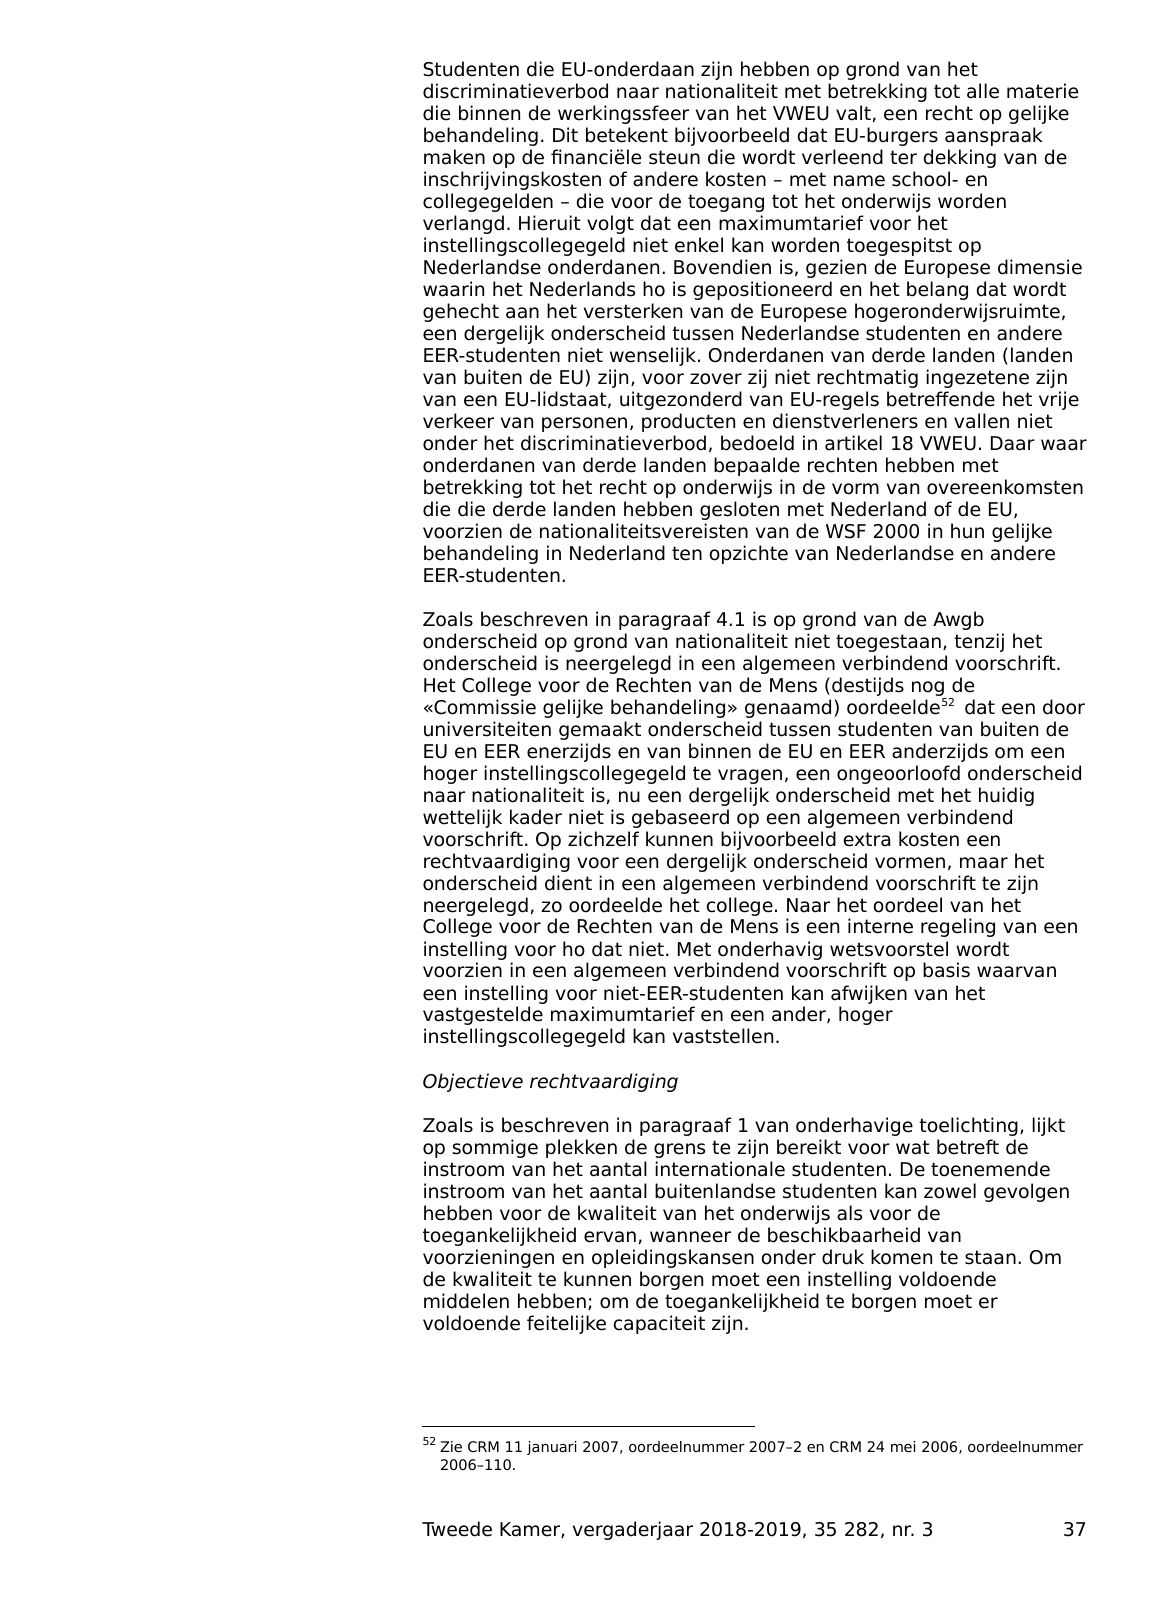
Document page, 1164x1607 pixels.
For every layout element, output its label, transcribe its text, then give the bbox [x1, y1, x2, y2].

text Zoals is beschreven in paragraaf 1 van onderhavige toelichting, lijkt op sommige plekken de grens te zijn bereikt voor wat betreft de instroom van het aantal internationale studenten. De toenemende instroom van het aantal buitenlandse studenten kan zowel gevolgen hebben voor de kwaliteit van het onderwijs als voor de toegankelijkheid ervan, wanneer de beschikbaarheid van voorzieningen en opleidingskansen onder druk komen te staan. Om de kwaliteit te kunnen borgen moet een instelling voldoende middelen hebben; om de toegankelijkheid te borgen moet er voldoende feitelijke capaciteit zijn. [422, 1115, 1087, 1334]
text Zoals beschreven in paragraaf 4.1 is op grond van de Awgb onderscheid op grond van nationaliteit niet toegestaan, tenzij het onderscheid is neergelegd in een algemeen verbindend voorschrift. Het College voor de Rechten van de Mens (destijds nog de «Commissie gelijke behandeling» genaamd) oordeelde dat een door universiteiten gemaakt onderscheid tussen studenten van buiten de EU en EER enerzijds en van binnen de EU en EER anderzijds om een hoger instellingscollegegeld te vragen, een ongeoorloofd onderscheid naar nationaliteit is, nu een dergelijk onderscheid met het huidig wettelijk kader niet is gebaseerd op een algemeen verbindend voorschrift. Op zichzelf kunnen bijvoorbeeld extra kosten een rechtvaardiging voor een dergelijk onderscheid vormen, maar het onderscheid dient in een algemeen verbindend voorschrift te zijn neergelegd, zo oordeelde het college. Naar het oordeel van het College voor de Rechten van de Mens is een interne regeling van een instelling voor ho dat niet. Met onderhavig wetsvoorstel wordt voorzien in een algemeen verbindend voorschrift op basis waarvan een instelling voor niet-EER-studenten kan afwijken van het vastgestelde maximumtarief en een ander, hoger instellingscollegegeld kan vaststellen. [422, 609, 1087, 1048]
text Studenten die EU-onderdaan zijn hebben op grond van het discriminatieverbod naar nationaliteit met betrekking tot alle materie die binnen de werkingssfeer van het VWEU valt, een recht op gelijke behandeling. Dit betekent bijvoorbeeld dat EU-burgers aanspraak maken op de financiële steun die wordt verleend ter dekking van de inschrijvingskosten of andere kosten – met name school- en collegegelden – die voor de toegang tot het onderwijs worden verlangd. Hieruit volgt dat een maximumtarief voor het instellingscollegegeld niet enkel kan worden toegespitst op Nederlandse onderdanen. Bovendien is, gezien de Europese dimensie waarin het Nederlands ho is gepositioneerd en het belang dat wordt gehecht aan het versterken van de Europese hogeronderwijsruimte, een dergelijk onderscheid tussen Nederlandse studenten en andere EER-studenten niet wenselijk. Onderdanen van derde landen (landen van buiten de EU) zijn, voor zover zij niet rechtmatig ingezetene zijn van een EU-lidstaat, uitgezonderd van EU-regels betreffende het vrije verkeer van personen, producten en dienstverleners en vallen niet onder het discriminatieverbod, bedoeld in artikel 18 VWEU. Daar waar onderdanen van derde landen bepaalde rechten hebben met betrekking tot het recht op onderwijs in de vorm van overeenkomsten die die derde landen hebben gesloten met Nederland of de EU, voorzien de nationaliteitsvereisten van de WSF 2000 in hun gelijke behandeling in Nederland ten opzichte van Nederlandse en andere EER-studenten. [422, 59, 1087, 587]
text Zie CRM 11 januari 2007, oordeelnummer 2007–2 en CRM 24 mei 2006, oordeelnummer 2006–110. [422, 1435, 1087, 1474]
subtitle Objectieve rechtvaardiging [422, 1071, 1087, 1092]
